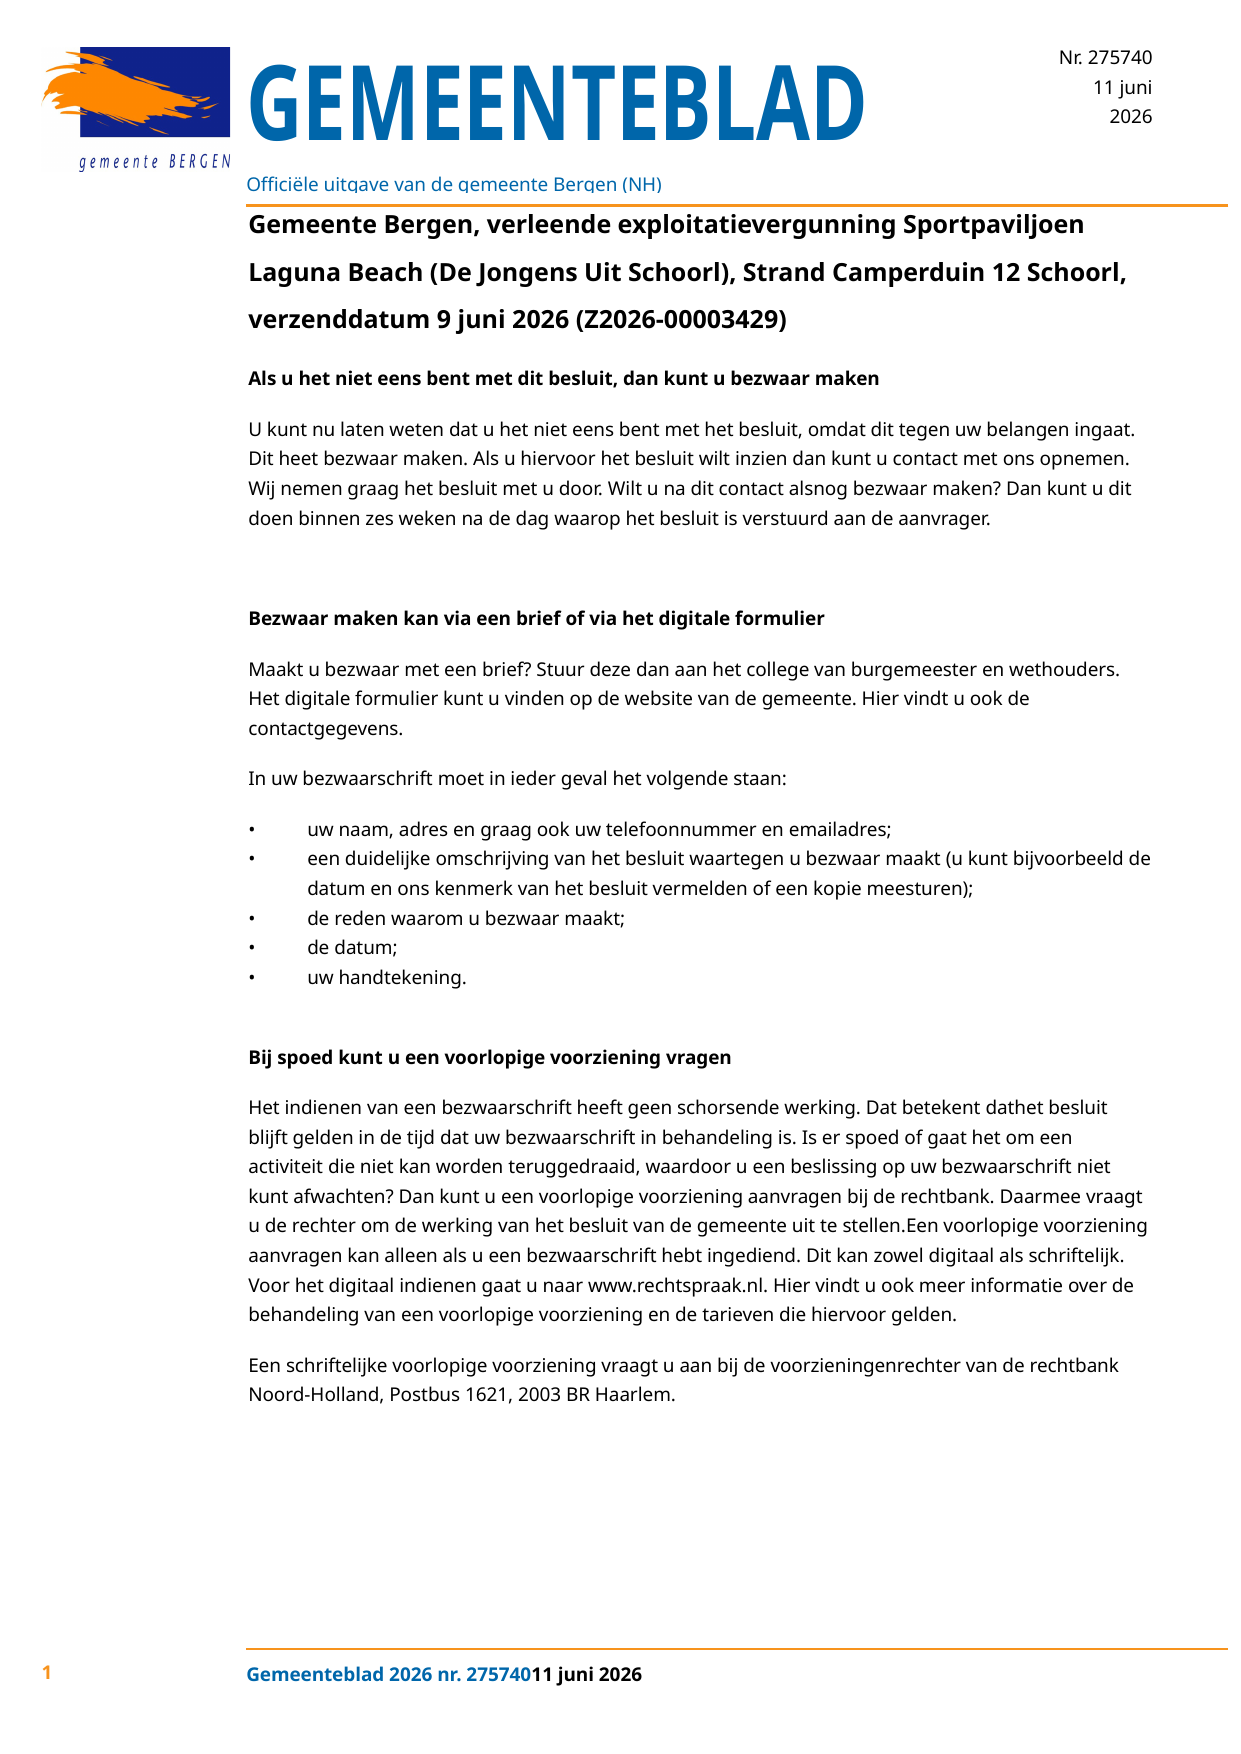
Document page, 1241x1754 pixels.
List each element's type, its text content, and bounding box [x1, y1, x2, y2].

text Als u het niet eens bent met dit besluit, dan kunt u bezwaar maken [248, 366, 1152, 391]
text U kunt nu laten weten dat u het niet eens bent met het besluit, omdat dit tegen uw belangen ingaat. Dit heet bezwaar maken. Als u hiervoor het besluit wilt inzien dan kunt u contact met ons opnemen. Wij nemen graag het besluit met u door. Wilt u na dit contact alsnog bezwaar maken? Dan kunt u dit doen binnen zes weken na de dag waarop het besluit is verstuurd aan de aanvrager. [248, 416, 1152, 530]
text Bezwaar maken kan via een brief of via het digitale formulier [248, 606, 1152, 631]
text Het indienen van een bezwaarschrift heeft geen schorsende werking. Dat betekent dathet besluit blijft gelden in de tijd dat uw bezwaarschrift in behandeling is. Is er spoed of gaat het om een activiteit die niet kan worden teruggedraaid, waardoor u een beslissing op uw bezwaarschrift niet kunt afwachten? Dan kunt u een voorlopige voorziening aanvragen bij de rechtbank. Daarmee vraagt u de rechter om de werking van het besluit van de gemeente uit te stellen.Een voorlopige voorziening aanvragen kan alleen als u een bezwaarschrift hebt ingediend. Dit kan zowel digitaal als schriftelijk. Voor het digitaal indienen gaat u naar www.rechtspraak.nl. Hier vindt u ook meer informatie over de behandeling van een voorlopige voorziening en de tarieven die hiervoor gelden. [248, 1094, 1152, 1327]
picture [41, 47, 231, 172]
list uw handtekening. [248, 964, 1152, 989]
list de reden waarom u bezwaar maakt; [248, 905, 1152, 930]
text Bij spoed kunt u een voorlopige voorziening vragen [248, 1044, 1152, 1069]
text Maakt u bezwaar met een brief? Stuur deze dan aan het college van burgemeester en wethouders. Het digitale formulier kunt u vinden op de website van de gemeente. Hier vindt u ook de contactgegevens. [248, 656, 1152, 741]
list uw naam, adres en graag ook uw telefoonnummer en emailadres; [248, 816, 1152, 842]
list een duidelijke omschrijving van het besluit waartegen u bezwaar maakt (u kunt bijvoorbeeld de datum en ons kenmerk van het besluit vermelden of een kopie meesturen); [248, 846, 1152, 901]
text Een schriftelijke voorlopige voorziening vraagt u aan bij de voorzieningenrechter van de rechtbank Noord-Holland, Postbus 1621, 2003 BR Haarlem. [248, 1352, 1152, 1407]
list de datum; [248, 934, 1152, 960]
text Gemeente Bergen, verleende exploitatievergunning Sportpaviljoen Laguna Beach (De Jongens Uit Schoorl), Strand Camperduin 12 Schoorl, verzenddatum 9 juni 2026 (Z2026-00003429) [248, 207, 1152, 336]
text In uw bezwaarschrift moet in ieder geval het volgende staan: [248, 766, 1152, 791]
